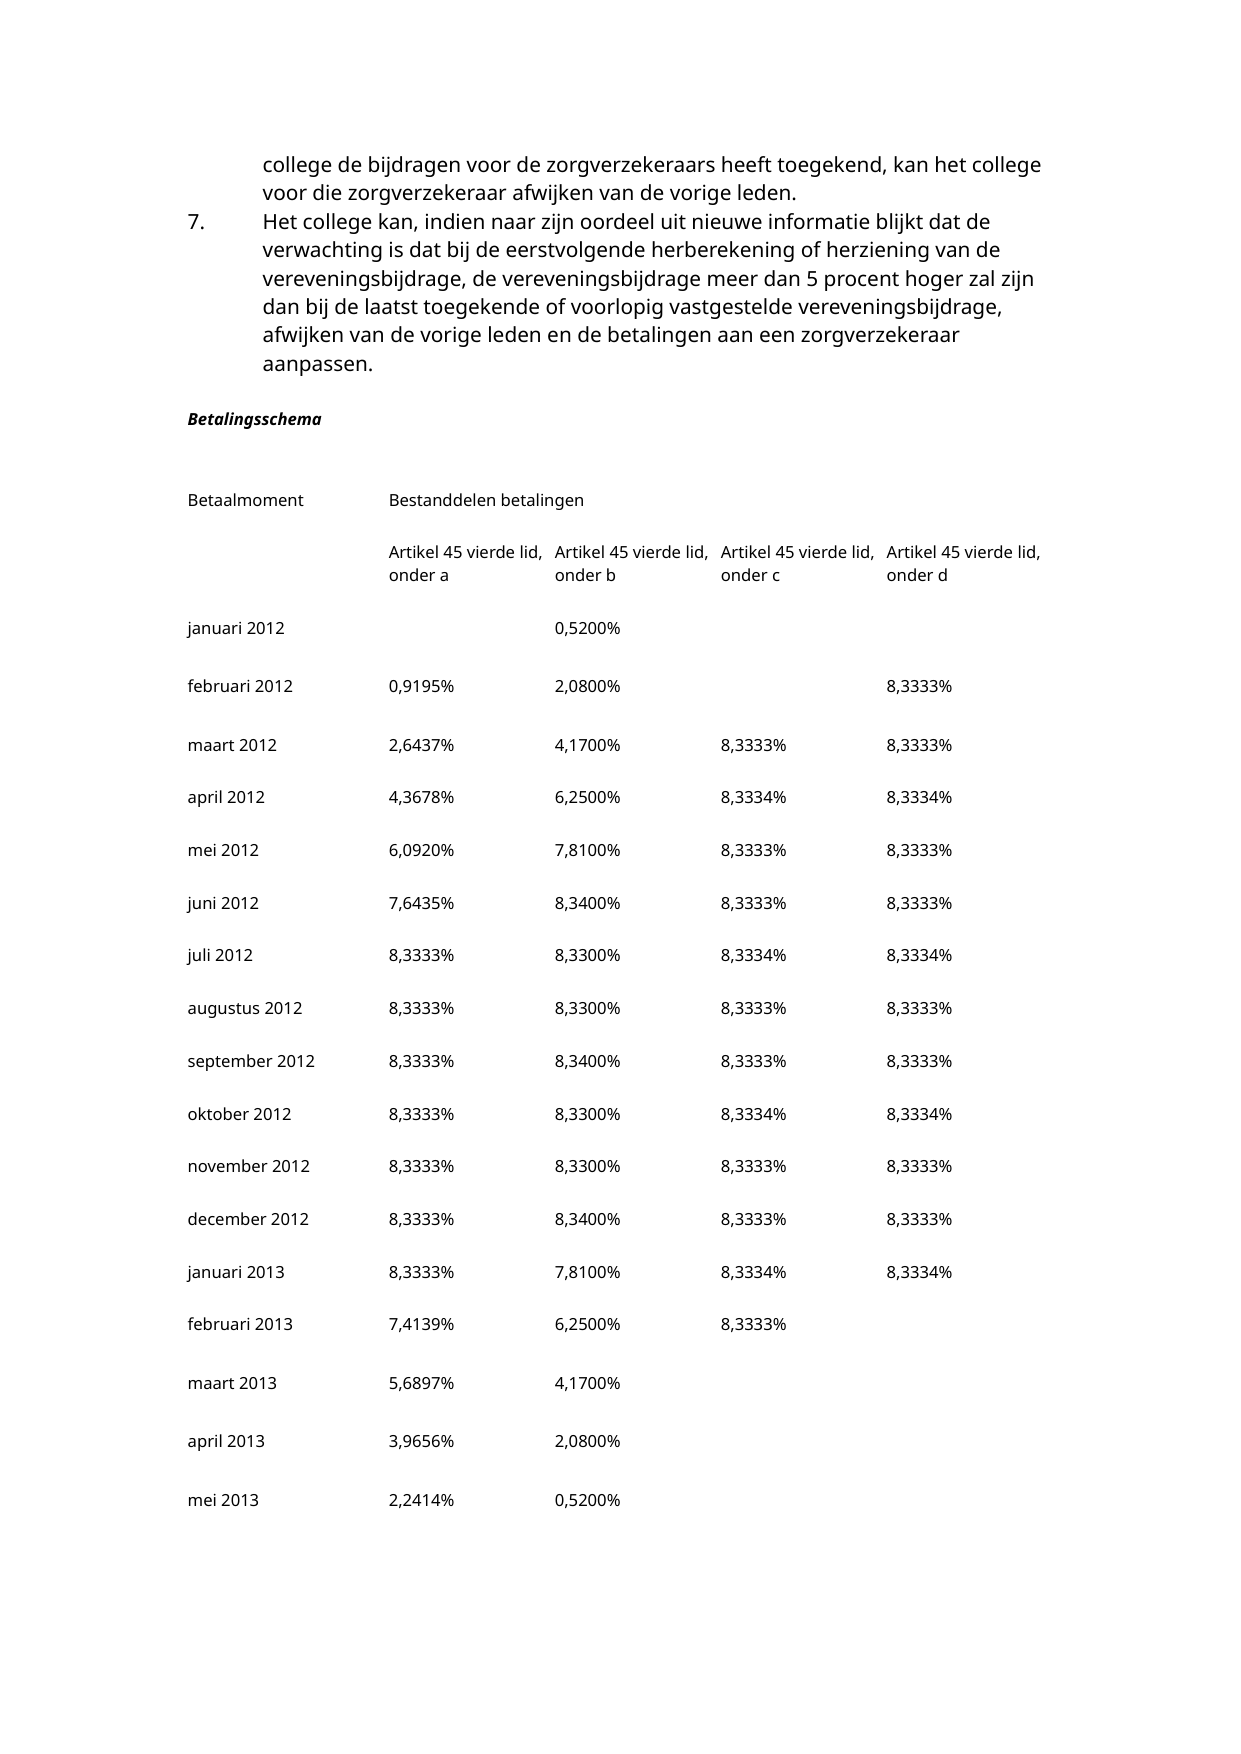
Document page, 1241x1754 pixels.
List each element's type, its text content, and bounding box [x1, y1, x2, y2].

table_cell juni 2012 [188, 891, 388, 944]
table_cell [721, 1371, 886, 1430]
table_cell [886, 1371, 1053, 1430]
table_cell 8,3400% [555, 1208, 721, 1260]
table_cell 7,6435% [389, 891, 554, 944]
table_cell 8,3334% [721, 1260, 886, 1313]
table_cell [721, 1488, 886, 1547]
list Het college kan, indien naar zijn oordeel uit nieuwe informatie blijkt dat de verwachting is dat bij de eerstvolgende herberekening of herziening van de vereveningsbijdrage, de vereveningsbijdrage meer dan 5 procent hoger zal zijn dan bij de laatst toegekende of voorlopig vastgestelde vereveningsbijdrage, afwijken van de vorige leden en de betalingen aan een zorgverzekeraar aanpassen. [187, 207, 1053, 377]
table_cell 4,1700% [555, 1371, 721, 1430]
table_cell 8,3334% [886, 944, 1053, 997]
table_cell maart 2013 [188, 1371, 388, 1430]
table_header Betaalmoment [188, 488, 388, 616]
table_cell februari 2013 [188, 1313, 388, 1371]
table_cell 8,3334% [721, 944, 886, 997]
table_cell 8,3333% [389, 1208, 554, 1260]
table_cell 7,8100% [555, 1260, 721, 1313]
table_cell 8,3333% [721, 997, 886, 1049]
table_cell 2,2414% [389, 1488, 554, 1547]
table_cell 8,3300% [555, 1155, 721, 1207]
table_cell 2,0800% [555, 675, 721, 733]
table_cell januari 2013 [188, 1260, 388, 1313]
table_cell [721, 1430, 886, 1488]
table_cell [886, 1488, 1053, 1547]
list college de bijdragen voor de zorgverzekeraars heeft toegekend, kan het college voor die zorgverzekeraar afwijken van de vorige leden. [187, 150, 1053, 207]
table_cell 8,3333% [886, 1155, 1053, 1207]
table_cell 8,3334% [886, 1260, 1053, 1313]
table_cell 3,9656% [389, 1430, 554, 1488]
table_cell Artikel 45 vierde lid, onder d [886, 541, 1053, 616]
table_cell Artikel 45 vierde lid, onder b [555, 541, 721, 616]
table_cell 5,6897% [389, 1371, 554, 1430]
table_cell augustus 2012 [188, 997, 388, 1049]
table_cell januari 2012 [188, 616, 388, 675]
table_cell februari 2012 [188, 675, 388, 733]
table_cell Artikel 45 vierde lid, onder c [721, 541, 886, 616]
table_cell 8,3333% [721, 1313, 886, 1371]
table_cell 2,6437% [389, 733, 554, 786]
table_cell 6,2500% [555, 1313, 721, 1371]
table_cell september 2012 [188, 1049, 388, 1102]
table_cell december 2012 [188, 1208, 388, 1260]
table_cell 0,5200% [555, 616, 721, 675]
table_cell 8,3333% [389, 944, 554, 997]
table_cell 8,3333% [389, 1260, 554, 1313]
table_cell mei 2013 [188, 1488, 388, 1547]
table_cell 8,3333% [721, 1208, 886, 1260]
table_cell 0,5200% [555, 1488, 721, 1547]
table_cell [886, 1430, 1053, 1488]
table_cell 8,3333% [389, 1155, 554, 1207]
table_cell [389, 616, 554, 675]
table_cell 8,3333% [886, 997, 1053, 1049]
table_cell 8,3334% [886, 1102, 1053, 1155]
table_cell 8,3333% [721, 891, 886, 944]
table_cell [721, 675, 886, 733]
table_cell 8,3400% [555, 891, 721, 944]
table_cell 8,3334% [721, 786, 886, 838]
table_cell 8,3333% [721, 1049, 886, 1102]
table_cell 8,3300% [555, 1102, 721, 1155]
table_cell maart 2012 [188, 733, 388, 786]
table_cell 7,4139% [389, 1313, 554, 1371]
table_cell [886, 1313, 1053, 1371]
table_cell 8,3333% [886, 1049, 1053, 1102]
table_cell 8,3333% [886, 839, 1053, 891]
table_cell 6,0920% [389, 839, 554, 891]
table_cell 8,3333% [886, 891, 1053, 944]
table_cell mei 2012 [188, 839, 388, 891]
table_header Bestanddelen betalingen [389, 488, 1053, 541]
table_cell 8,3333% [389, 997, 554, 1049]
table_cell Artikel 45 vierde lid, onder a [389, 541, 554, 616]
table_cell 8,3334% [721, 1102, 886, 1155]
table_cell 8,3300% [555, 997, 721, 1049]
table_cell april 2012 [188, 786, 388, 838]
table_cell 8,3333% [886, 675, 1053, 733]
text Betalingsschema [187, 407, 1053, 430]
table_cell 8,3333% [721, 733, 886, 786]
table_cell 4,3678% [389, 786, 554, 838]
table_cell 8,3333% [721, 839, 886, 891]
table_cell [886, 616, 1053, 675]
table_cell juli 2012 [188, 944, 388, 997]
table_cell 7,8100% [555, 839, 721, 891]
table_cell 8,3400% [555, 1049, 721, 1102]
table_cell 8,3333% [389, 1102, 554, 1155]
table_cell april 2013 [188, 1430, 388, 1488]
table_cell 8,3333% [721, 1155, 886, 1207]
table_cell 8,3333% [886, 733, 1053, 786]
table_cell 8,3333% [886, 1208, 1053, 1260]
table_cell [721, 616, 886, 675]
table_cell 8,3300% [555, 944, 721, 997]
table_cell 0,9195% [389, 675, 554, 733]
table_cell 4,1700% [555, 733, 721, 786]
table_cell oktober 2012 [188, 1102, 388, 1155]
table_cell 8,3333% [389, 1049, 554, 1102]
table_cell 6,2500% [555, 786, 721, 838]
table_cell 2,0800% [555, 1430, 721, 1488]
table_cell 8,3334% [886, 786, 1053, 838]
table_cell november 2012 [188, 1155, 388, 1207]
